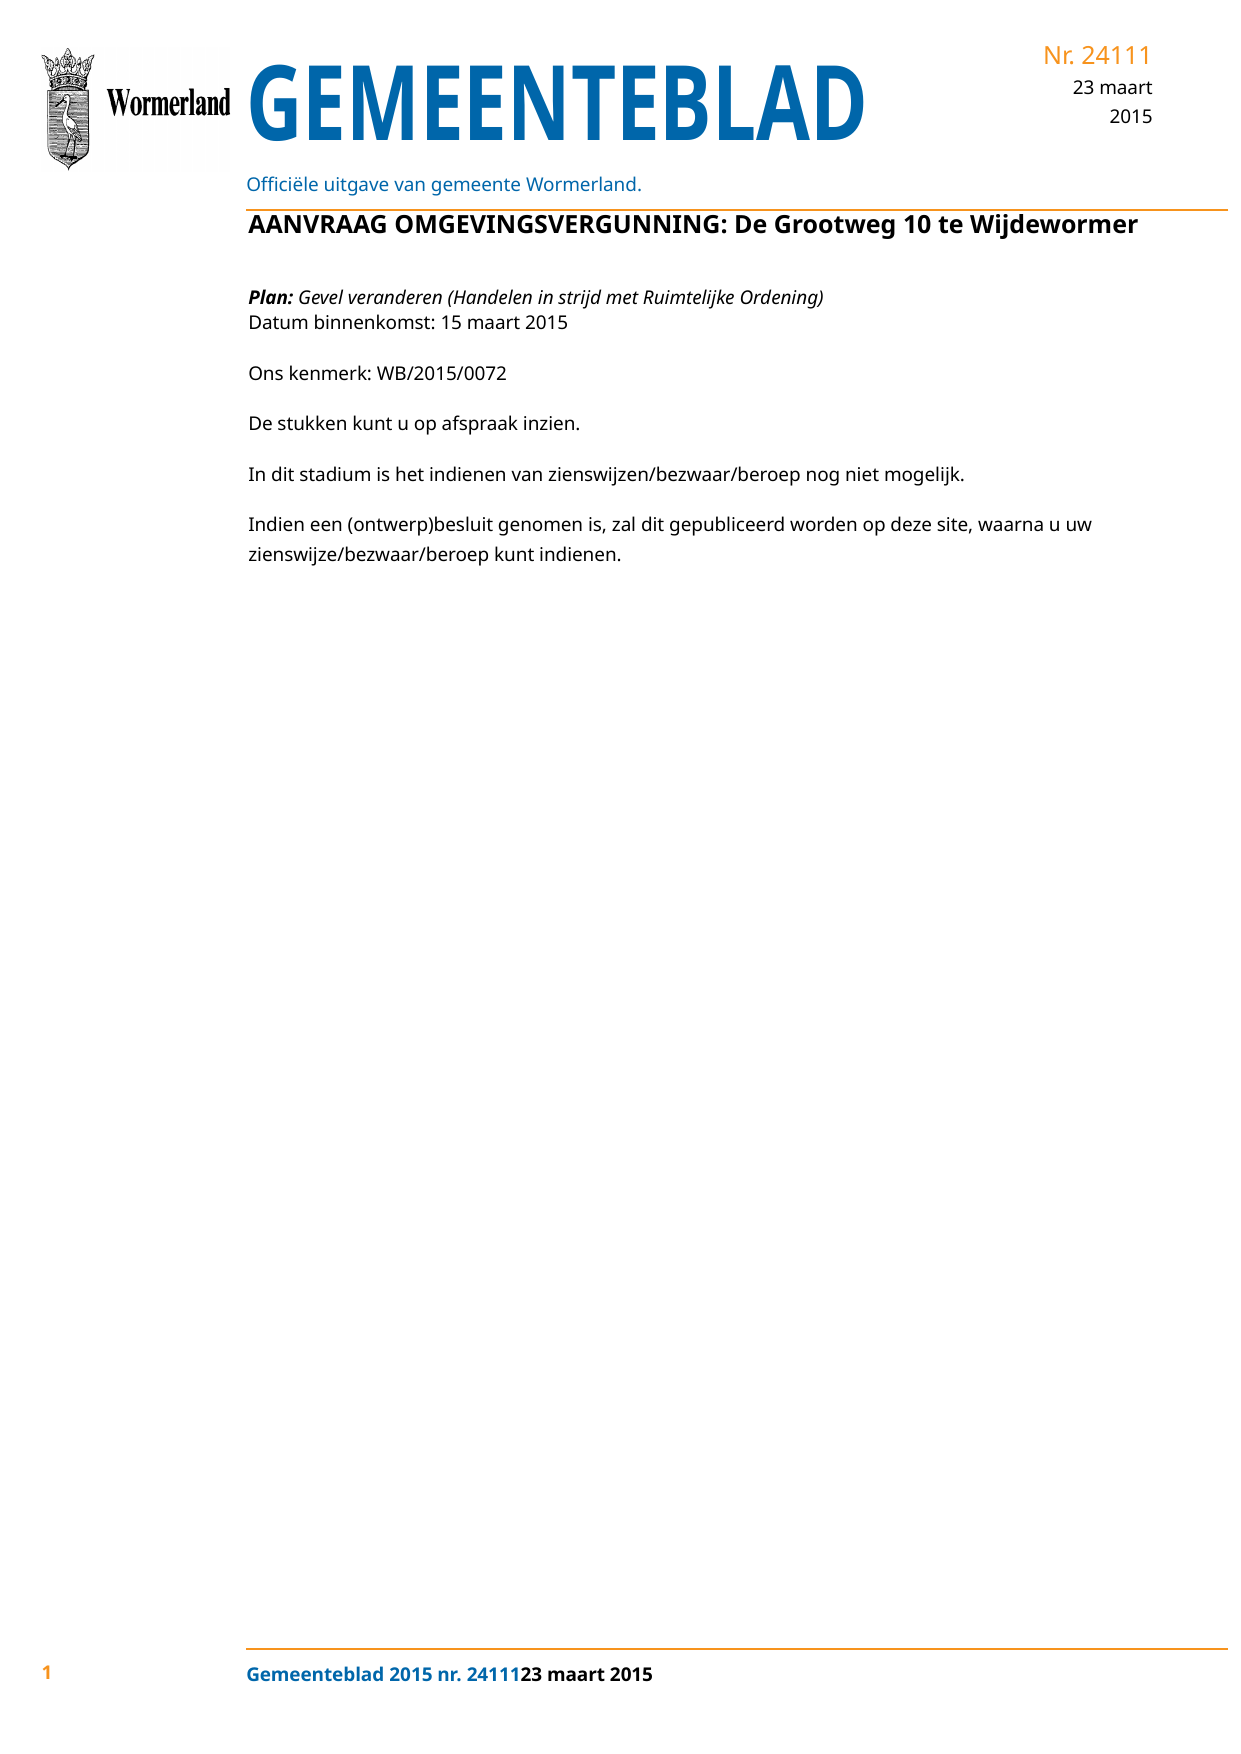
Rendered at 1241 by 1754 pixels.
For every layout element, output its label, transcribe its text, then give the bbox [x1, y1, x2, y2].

text AANVRAAG OMGEVINGSVERGUNNING: De Grootweg 10 te Wijdewormer [248, 211, 1152, 241]
text Ons kenmerk: WB/2015/0072 [248, 360, 1152, 386]
text Indien een (ontwerp)besluit genomen is, zal dit gepubliceerd worden op deze site, waarna u uw zienswijze/bezwaar/beroep kunt indienen. [248, 511, 1152, 567]
text Plan: Gevel veranderen (Handelen in strijd met Ruimtelijke Ordening) [248, 284, 1152, 309]
text In dit stadium is het indienen van zienswijzen/bezwaar/beroep nog niet mogelijk. [248, 461, 1152, 487]
picture [41, 47, 231, 172]
text Datum binnenkomst: 15 maart 2015 [248, 309, 1152, 335]
text De stukken kunt u op afspraak inzien. [248, 410, 1152, 436]
